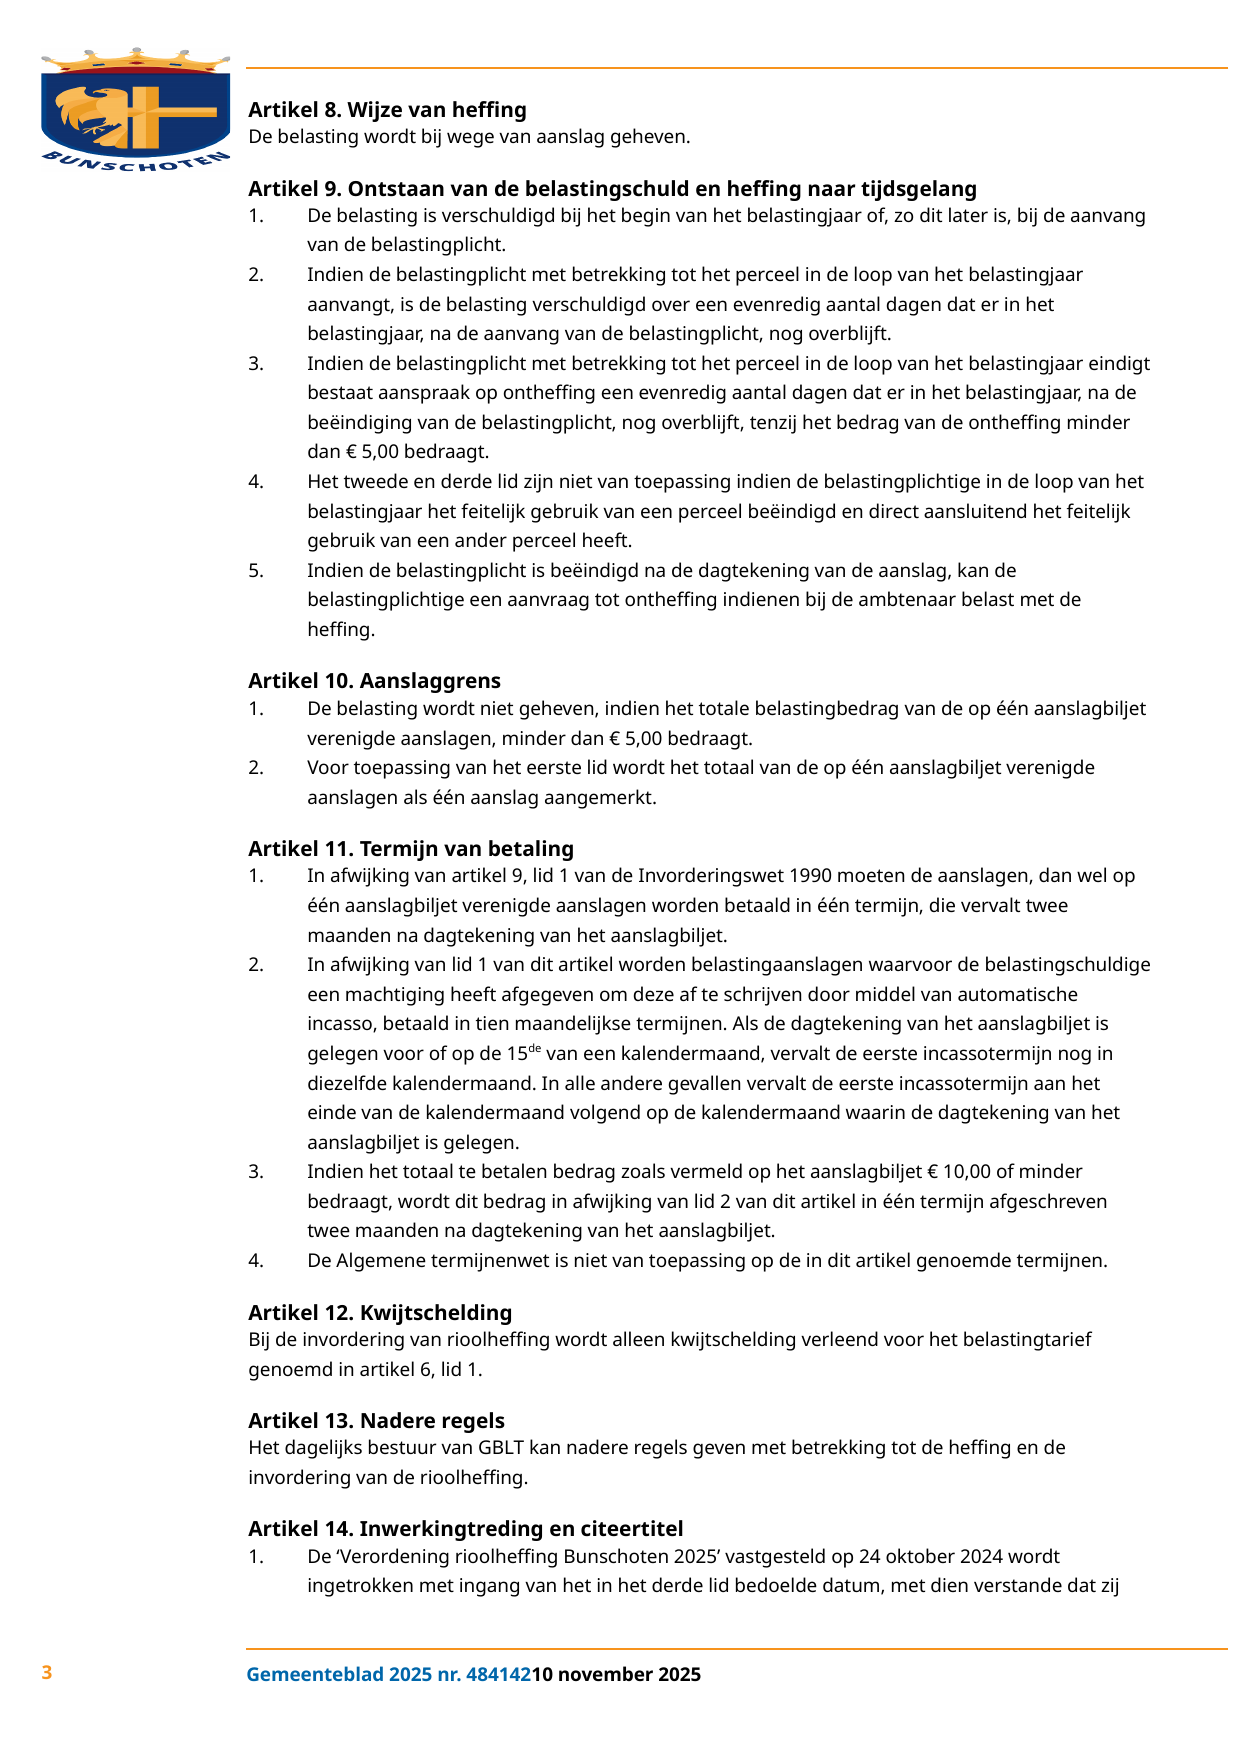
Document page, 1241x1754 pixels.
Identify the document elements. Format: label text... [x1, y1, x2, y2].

list Indien de belastingplicht is beëindigd na de dagtekening van de aanslag, kan de belastingplichtige een aanvraag tot ontheffing indienen bij de ambtenaar belast met de heffing. [248, 557, 1152, 642]
text Artikel 13. Nadere regels [248, 1406, 1152, 1434]
list Voor toepassing van het eerste lid wordt het totaal van de op één aanslagbiljet verenigde aanslagen als één aanslag aangemerkt. [248, 754, 1152, 809]
text Artikel 11. Termijn van betaling [248, 834, 1152, 863]
text Artikel 10. Aanslaggrens [248, 667, 1152, 695]
list De Algemene termijnenwet is niet van toepassing op de in dit artikel genoemde termijnen. [248, 1247, 1152, 1273]
text Bij de invordering van rioolheffing wordt alleen kwijtschelding verleend voor het belastingtarief genoemd in artikel 6, lid 1. [248, 1326, 1152, 1381]
list In afwijking van artikel 9, lid 1 van de Invorderingswet 1990 moeten de aanslagen, dan wel op één aanslagbiljet verenigde aanslagen worden betaald in één termijn, die vervalt twee maanden na dagtekening van het aanslagbiljet. [248, 863, 1152, 948]
picture [41, 47, 231, 172]
list Indien het totaal te betalen bedrag zoals vermeld op het aanslagbiljet € 10,00 of minder bedraagt, wordt dit bedrag in afwijking van lid 2 van dit artikel in één termijn afgeschreven twee maanden na dagtekening van het aanslagbiljet. [248, 1158, 1152, 1243]
list Indien de belastingplicht met betrekking tot het perceel in de loop van het belastingjaar aanvangt, is de belasting verschuldigd over een evenredig aantal dagen dat er in het belastingjaar, na de aanvang van de belastingplicht, nog overblijft. [248, 261, 1152, 346]
list De ‘Verordening rioolheffing Bunschoten 2025’ vastgesteld op 24 oktober 2024 wordt ingetrokken met ingang van het in het derde lid bedoelde datum, met dien verstande dat zij [248, 1543, 1152, 1598]
list Het tweede en derde lid zijn niet van toepassing indien de belastingplichtige in de loop van het belastingjaar het feitelijk gebruik van een perceel beëindigd en direct aansluitend het feitelijk gebruik van een ander perceel heeft. [248, 468, 1152, 553]
text De belasting wordt bij wege van aanslag geheven. [248, 123, 1152, 149]
text Artikel 14. Inwerkingtreding en citeertitel [248, 1514, 1152, 1543]
text Het dagelijks bestuur van GBLT kan nadere regels geven met betrekking tot de heffing en de invordering van de rioolheffing. [248, 1434, 1152, 1490]
list De belasting wordt niet geheven, indien het totale belastingbedrag van de op één aanslagbiljet verenigde aanslagen, minder dan € 5,00 bedraagt. [248, 695, 1152, 750]
list De belasting is verschuldigd bij het begin van het belastingjaar of, zo dit later is, bij de aanvang van de belastingplicht. [248, 202, 1152, 257]
text Artikel 12. Kwijtschelding [248, 1298, 1152, 1326]
text Artikel 9. Ontstaan van de belastingschuld en heffing naar tijdsgelang [248, 174, 1152, 202]
list In afwijking van lid 1 van dit artikel worden belastingaanslagen waarvoor de belastingschuldige een machtiging heeft afgegeven om deze af te schrijven door middel van automatische incasso, betaald in tien maandelijkse termijnen. Als de dagtekening van het aanslagbiljet is gelegen voor of op de 15de van een kalendermaand, vervalt de eerste incassotermijn nog in diezelfde kalendermaand. In alle andere gevallen vervalt de eerste incassotermijn aan het einde van de kalendermaand volgend op de kalendermaand waarin de dagtekening van het aanslagbiljet is gelegen. [248, 951, 1152, 1155]
list Indien de belastingplicht met betrekking tot het perceel in de loop van het belastingjaar eindigt bestaat aanspraak op ontheffing een evenredig aantal dagen dat er in het belastingjaar, na de beëindiging van de belastingplicht, nog overblijft, tenzij het bedrag van de ontheffing minder dan € 5,00 bedraagt. [248, 350, 1152, 464]
text Artikel 8. Wijze van heffing [248, 95, 1152, 123]
